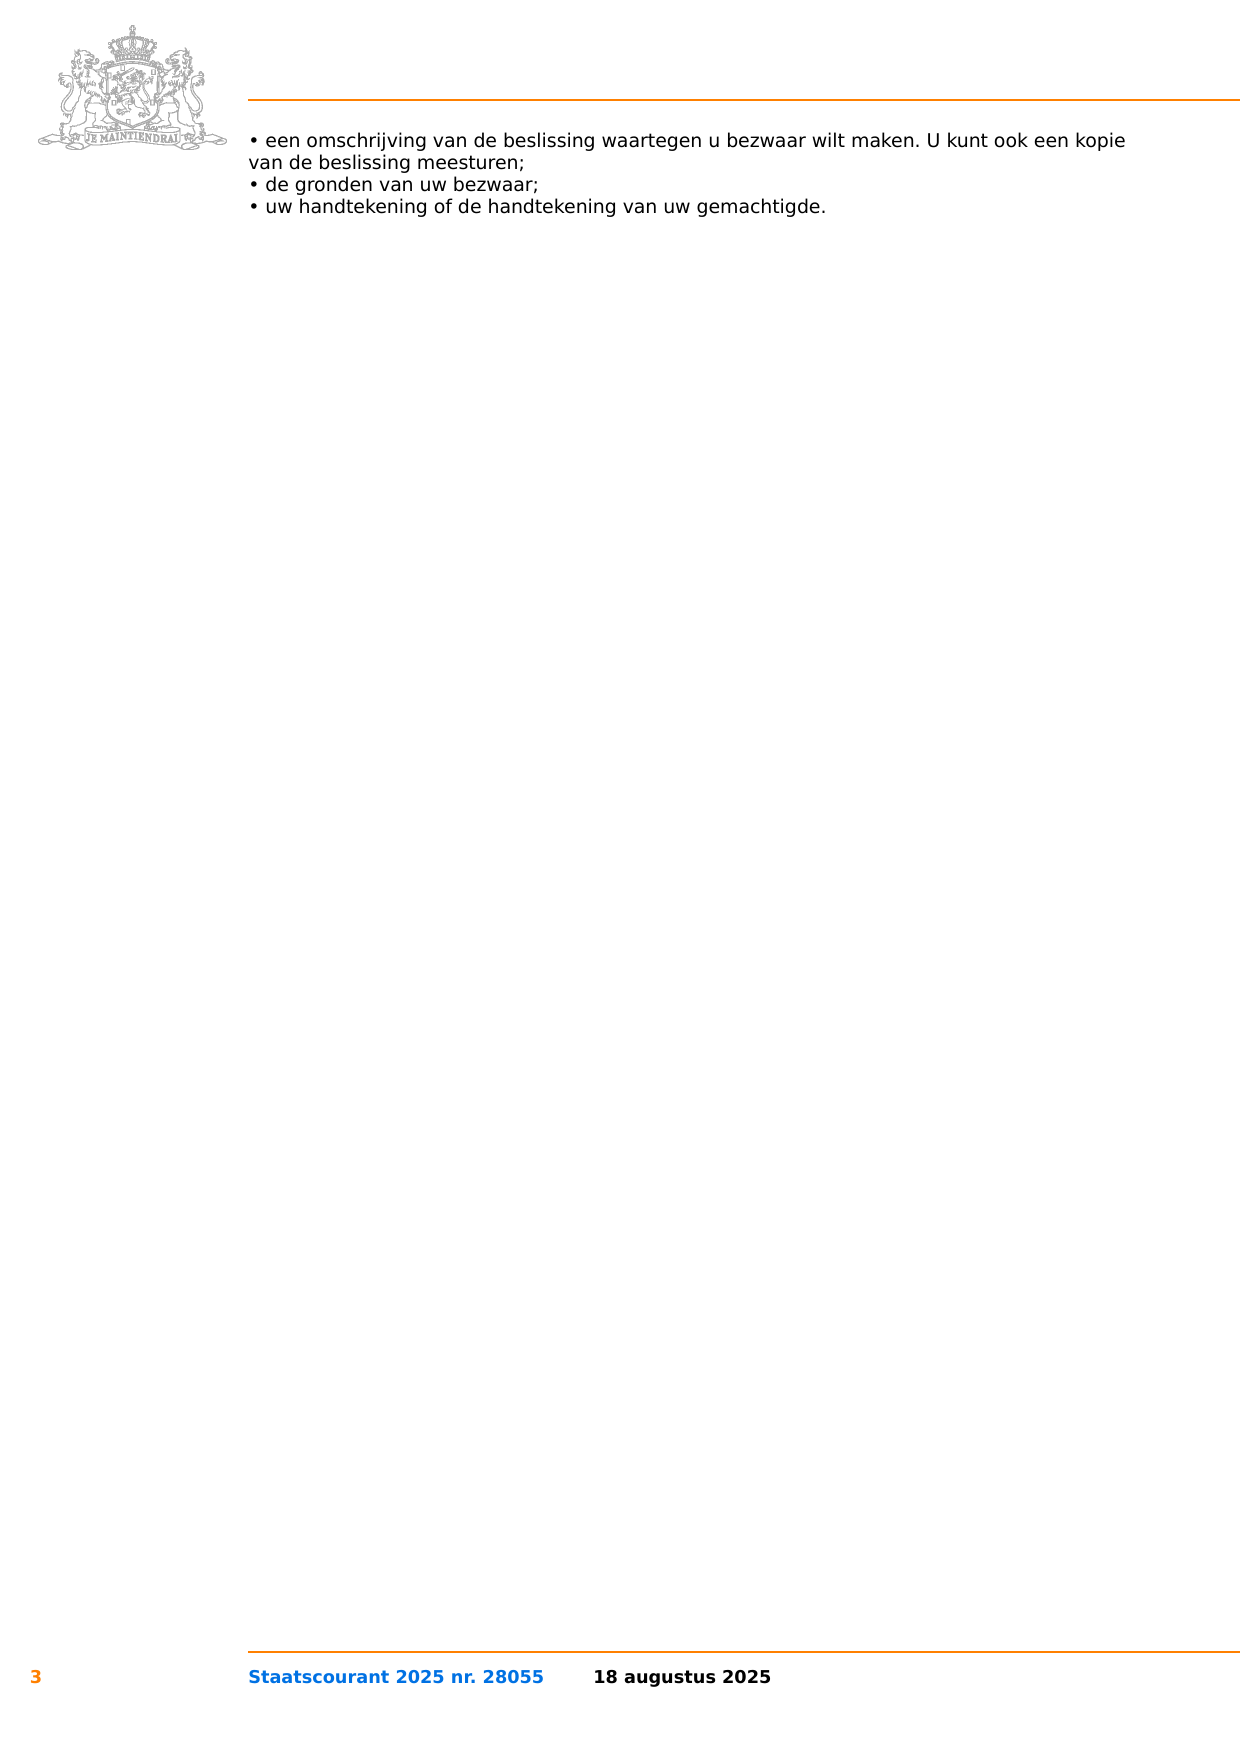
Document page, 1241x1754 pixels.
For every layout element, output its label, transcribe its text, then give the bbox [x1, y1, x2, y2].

text • uw handtekening of de handtekening van uw gemachtigde. [248, 196, 1163, 218]
picture [38, 25, 227, 150]
text • de gronden van uw bezwaar; [248, 174, 1163, 196]
text • een omschrijving van de beslissing waartegen u bezwaar wilt maken. U kunt ook een kopie van de beslissing meesturen; [248, 130, 1163, 174]
